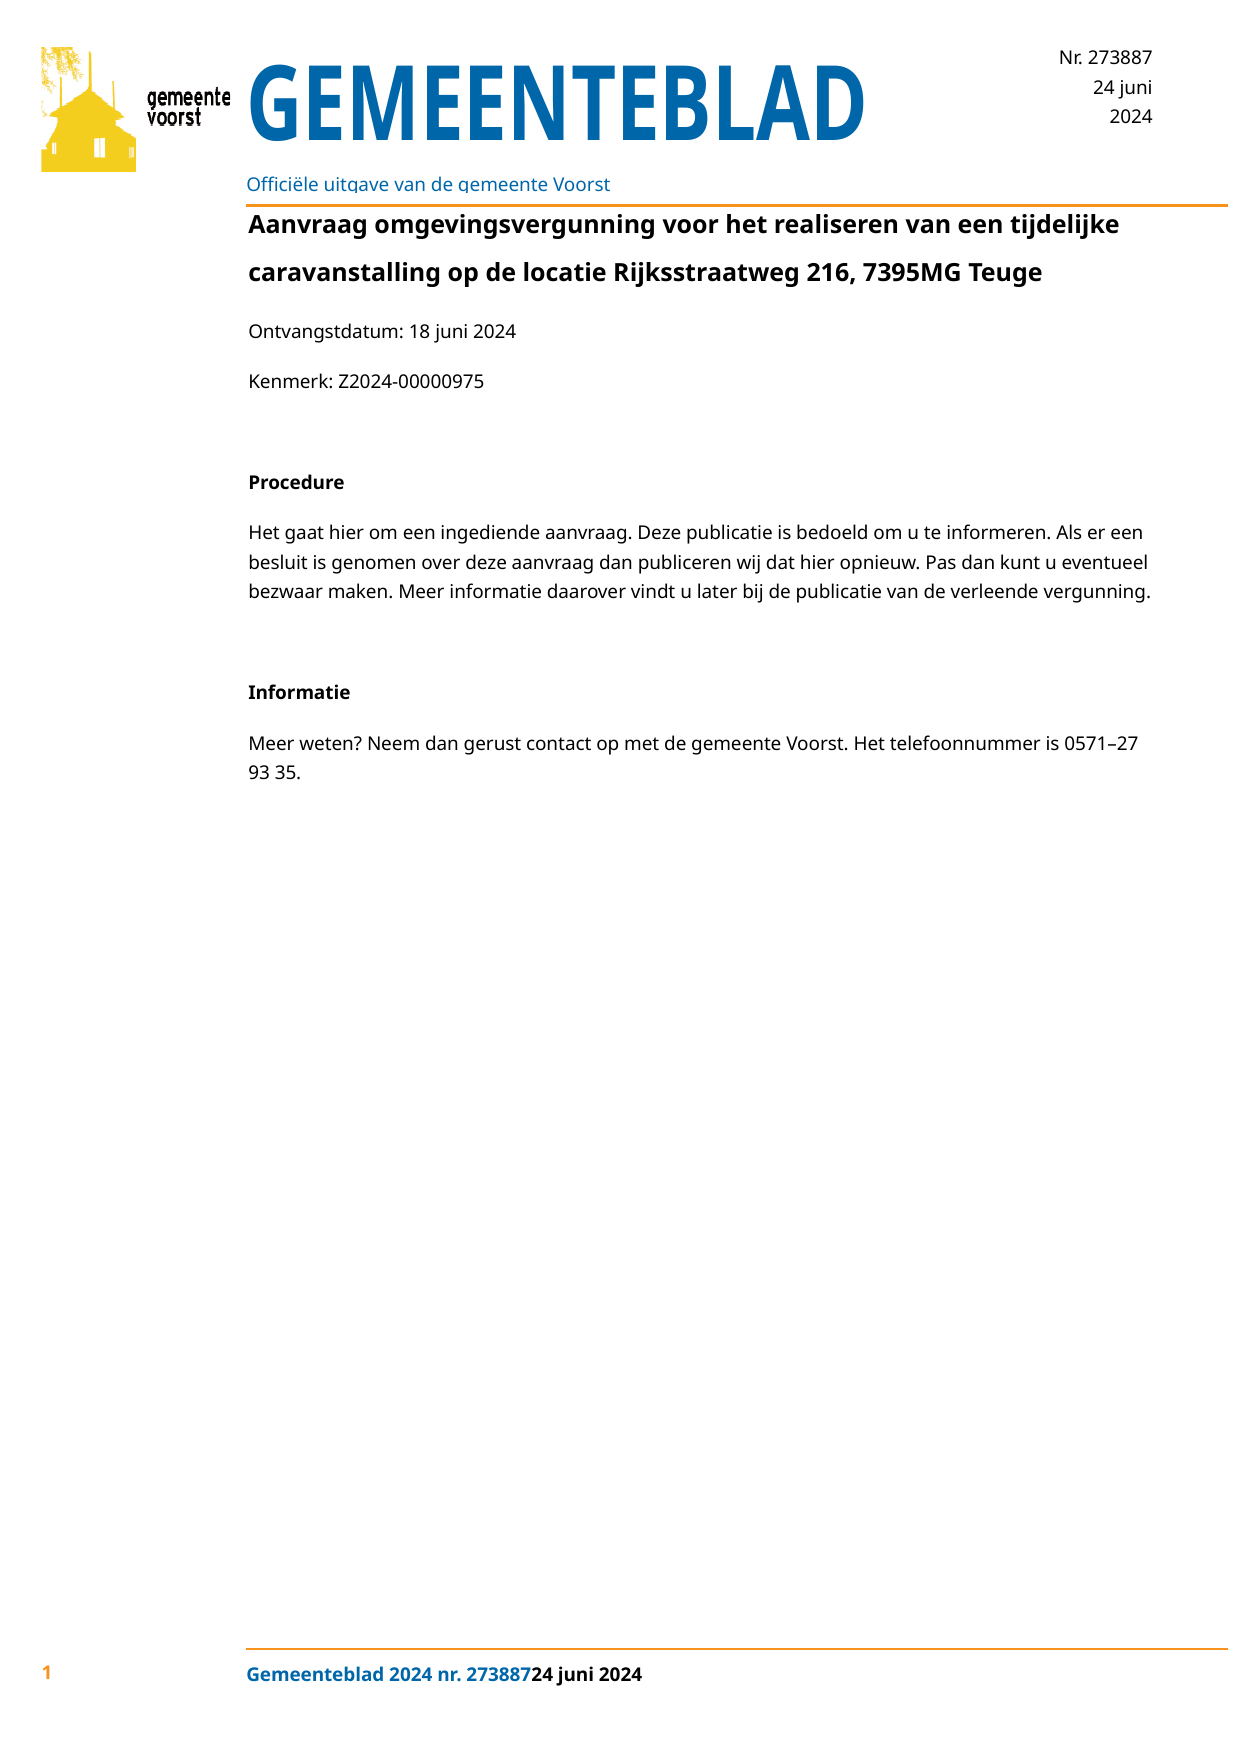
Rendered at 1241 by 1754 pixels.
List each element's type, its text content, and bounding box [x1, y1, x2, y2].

picture [41, 47, 231, 172]
text Ontvangstdatum: 18 juni 2024 [248, 318, 1152, 344]
text Informatie [248, 679, 1152, 705]
text Meer weten? Neem dan gerust contact op met de gemeente Voorst. Het telefoonnummer is 0571–27 93 35. [248, 730, 1152, 785]
text Het gaat hier om een ingediende aanvraag. Deze publicatie is bedoeld om u te informeren. Als er een besluit is genomen over deze aanvraag dan publiceren wij dat hier opnieuw. Pas dan kunt u eventueel bezwaar maken. Meer informatie daarover vindt u later bij de publicatie van de verleende vergunning. [248, 519, 1152, 604]
text Aanvraag omgevingsvergunning voor het realiseren van een tijdelijke caravanstalling op de locatie Rijksstraatweg 216, 7395MG Teuge [248, 207, 1152, 288]
text Kenmerk: Z2024-00000975 [248, 368, 1152, 394]
text Procedure [248, 469, 1152, 495]
